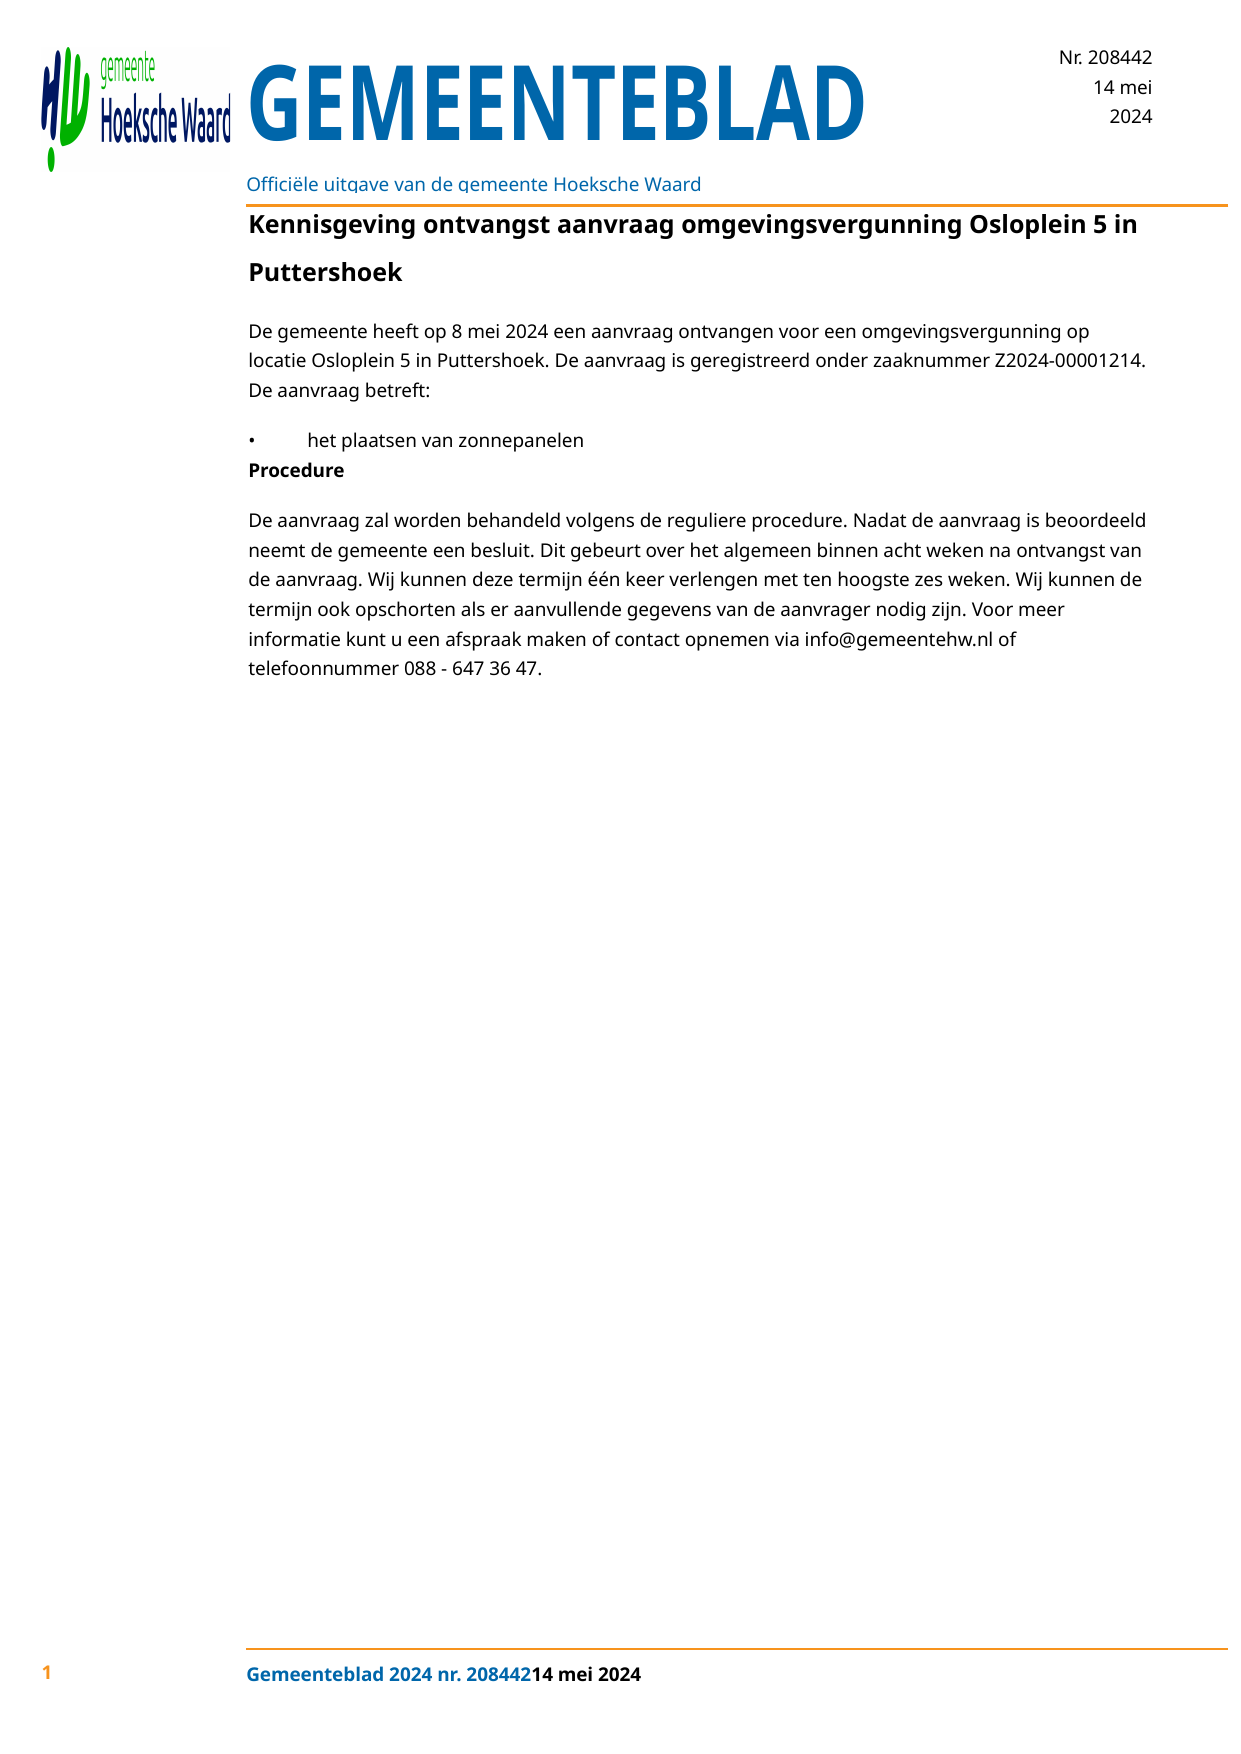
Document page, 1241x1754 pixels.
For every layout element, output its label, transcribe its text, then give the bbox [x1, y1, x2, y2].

text De gemeente heeft op 8 mei 2024 een aanvraag ontvangen voor een omgevingsvergunning op locatie Osloplein 5 in Puttershoek. De aanvraag is geregistreerd onder zaaknummer Z2024-00001214. De aanvraag betreft: [248, 318, 1152, 403]
text Procedure [248, 457, 1152, 483]
text Kennisgeving ontvangst aanvraag omgevingsvergunning Osloplein 5 in Puttershoek [248, 207, 1152, 288]
picture [41, 47, 231, 172]
list het plaatsen van zonnepanelen [248, 427, 1152, 453]
text De aanvraag zal worden behandeld volgens de reguliere procedure. Nadat de aanvraag is beoordeeld neemt de gemeente een besluit. Dit gebeurt over het algemeen binnen acht weken na ontvangst van de aanvraag. Wij kunnen deze termijn één keer verlengen met ten hoogste zes weken. Wij kunnen de termijn ook opschorten als er aanvullende gegevens van de aanvrager nodig zijn. Voor meer informatie kunt u een afspraak maken of contact opnemen via info@gemeentehw.nl of telefoonnummer 088 - 647 36 47. [248, 507, 1152, 681]
